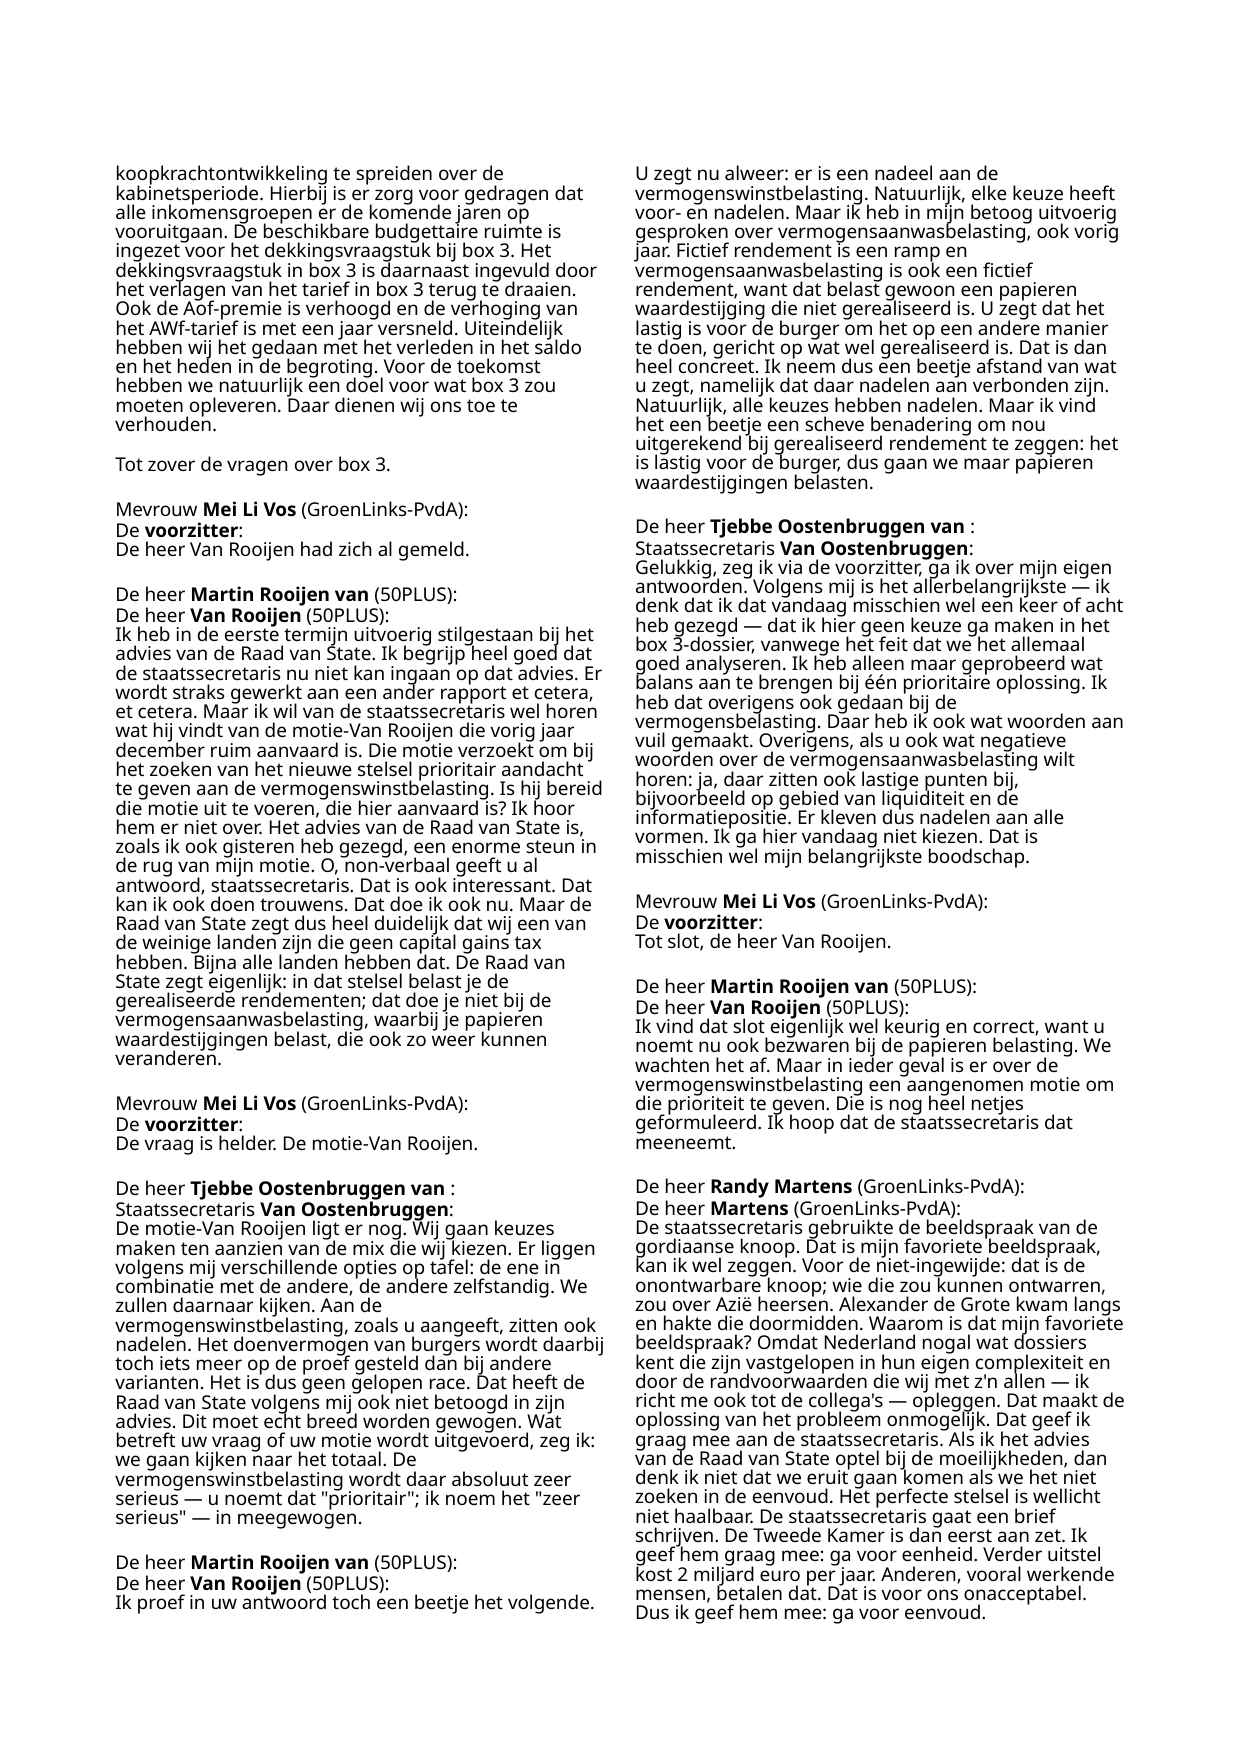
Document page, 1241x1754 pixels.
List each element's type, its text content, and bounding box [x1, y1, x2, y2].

text De heer Van Rooijen (50PLUS): [635, 999, 1125, 1018]
text De heer Martin Rooijen van (50PLUS): [115, 581, 605, 607]
text Ik proef in uw antwoord toch een beetje het volgende. [115, 1594, 605, 1614]
text De voorzitter: [635, 914, 1125, 933]
text koopkrachtontwikkeling te spreiden over de kabinetsperiode. Hierbij is er zorg voor gedragen dat alle inkomensgroepen er de komende jaren op vooruitgaan. De beschikbare budgettaire ruimte is ingezet voor het dekkingsvraagstuk bij box 3. Het dekkingsvraagstuk in box 3 is daarnaast ingevuld door het verlagen van het tarief in box 3 terug te draaien. Ook de Aof-premie is verhoogd en de verhoging van het AWf-tarief is met een jaar versneld. Uiteindelijk hebben wij het gedaan met het verleden in het saldo en het heden in de begroting. Voor de toekomst hebben we natuurlijk een doel voor wat box 3 zou moeten opleveren. Daar dienen wij ons toe te verhouden. [115, 165, 605, 435]
text Ik heb in de eerste termijn uitvoerig stilgestaan bij het advies van de Raad van State. Ik begrijp heel goed dat de staatssecretaris nu niet kan ingaan op dat advies. Er wordt straks gewerkt aan een ander rapport et cetera, et cetera. Maar ik wil van de staatssecretaris wel horen wat hij vindt van de motie-Van Rooijen die vorig jaar december ruim aanvaard is. Die motie verzoekt om bij het zoeken van het nieuwe stelsel prioritair aandacht te geven aan de vermogenswinstbelasting. Is hij bereid die motie uit te voeren, die hier aanvaard is? Ik hoor hem er niet over. Het advies van de Raad van State is, zoals ik ook gisteren heb gezegd, een enorme steun in de rug van mijn motie. O, non-verbaal geeft u al antwoord, staatssecretaris. Dat is ook interessant. Dat kan ik ook doen trouwens. Dat doe ik ook nu. Maar de Raad van State zegt dus heel duidelijk dat wij een van de weinige landen zijn die geen capital gains tax hebben. Bijna alle landen hebben dat. De Raad van State zegt eigenlijk: in dat stelsel belast je de gerealiseerde rendementen; dat doe je niet bij de vermogensaanwasbelasting, waarbij je papieren waardestijgingen belast, die ook zo weer kunnen veranderen. [115, 626, 605, 1069]
text U zegt nu alweer: er is een nadeel aan de vermogenswinstbelasting. Natuurlijk, elke keuze heeft voor- en nadelen. Maar ik heb in mijn betoog uitvoerig gesproken over vermogensaanwasbelasting, ook vorig jaar. Fictief rendement is een ramp en vermogensaanwasbelasting is ook een fictief rendement, want dat belast gewoon een papieren waardestijging die niet gerealiseerd is. U zegt dat het lastig is voor de burger om het op een andere manier te doen, gericht op wat wel gerealiseerd is. Dat is dan heel concreet. Ik neem dus een beetje afstand van wat u zegt, namelijk dat daar nadelen aan verbonden zijn. Natuurlijk, alle keuzes hebben nadelen. Maar ik vind het een beetje een scheve benadering om nou uitgerekend bij gerealiseerd rendement te zeggen: het is lastig voor de burger, dus gaan we maar papieren waardestijgingen belasten. [635, 165, 1125, 493]
text Ik vind dat slot eigenlijk wel keurig en correct, want u noemt nu ook bezwaren bij de papieren belasting. We wachten het af. Maar in ieder geval is er over de vermogenswinstbelasting een aangenomen motie om die prioriteit te geven. Die is nog heel netjes geformuleerd. Ik hoop dat de staatssecretaris dat meeneemt. [635, 1018, 1125, 1153]
text Tot zover de vragen over box 3. [115, 456, 605, 475]
text De heer Tjebbe Oostenbruggen van : [635, 514, 1125, 539]
text De heer Van Rooijen had zich al gemeld. [115, 541, 605, 560]
text De heer Van Rooijen (50PLUS): [115, 1575, 605, 1594]
text Tot slot, de heer Van Rooijen. [635, 933, 1125, 952]
text De motie-Van Rooijen ligt er nog. Wij gaan keuzes maken ten aanzien van de mix die wij kiezen. Er liggen volgens mij verschillende opties op tafel: de ene in combinatie met de andere, de andere zelfstandig. We zullen daarnaar kijken. Aan de vermogenswinstbelasting, zoals u aangeeft, zitten ook nadelen. Het doenvermogen van burgers wordt daarbij toch iets meer op de proef gesteld dan bij andere varianten. Het is dus geen gelopen race. Dat heeft de Raad van State volgens mij ook niet betoogd in zijn advies. Dit moet echt breed worden gewogen. Wat betreft uw vraag of uw motie wordt uitgevoerd, zeg ik: we gaan kijken naar het totaal. De vermogenswinstbelasting wordt daar absoluut zeer serieus — u noemt dat "prioritair"; ik noem het "zeer serieus" — in meegewogen. [115, 1220, 605, 1528]
text De heer Tjebbe Oostenbruggen van : [115, 1175, 605, 1201]
text Staatssecretaris Van Oostenbruggen: [115, 1201, 605, 1220]
text De heer Randy Martens (GroenLinks-PvdA): [635, 1174, 1125, 1199]
text Gelukkig, zeg ik via de voorzitter, ga ik over mijn eigen antwoorden. Volgens mij is het allerbelangrijkste — ik denk dat ik dat vandaag misschien wel een keer of acht heb gezegd — dat ik hier geen keuze ga maken in het box 3-dossier, vanwege het feit dat we het allemaal goed analyseren. Ik heb alleen maar geprobeerd wat balans aan te brengen bij één prioritaire oplossing. Ik heb dat overigens ook gedaan bij de vermogensbelasting. Daar heb ik ook wat woorden aan vuil gemaakt. Overigens, als u ook wat negatieve woorden over de vermogensaanwasbelasting wilt horen: ja, daar zitten ook lastige punten bij, bijvoorbeeld op gebied van liquiditeit en de informatiepositie. Er kleven dus nadelen aan alle vormen. Ik ga hier vandaag niet kiezen. Dat is misschien wel mijn belangrijkste boodschap. [635, 559, 1125, 867]
text De voorzitter: [115, 1116, 605, 1135]
text Staatssecretaris Van Oostenbruggen: [635, 539, 1125, 559]
text Mevrouw Mei Li Vos (GroenLinks-PvdA): [115, 1090, 605, 1116]
text De vraag is helder. De motie-Van Rooijen. [115, 1135, 605, 1154]
text Mevrouw Mei Li Vos (GroenLinks-PvdA): [115, 496, 605, 522]
text De heer Van Rooijen (50PLUS): [115, 607, 605, 626]
text De voorzitter: [115, 522, 605, 541]
text De heer Martin Rooijen van (50PLUS): [115, 1549, 605, 1575]
text De heer Martin Rooijen van (50PLUS): [635, 973, 1125, 999]
text De heer Martens (GroenLinks-PvdA): [635, 1199, 1125, 1219]
text Mevrouw Mei Li Vos (GroenLinks-PvdA): [635, 888, 1125, 914]
text De staatssecretaris gebruikte de beeldspraak van de gordiaanse knoop. Dat is mijn favoriete beeldspraak, kan ik wel zeggen. Voor de niet-ingewijde: dat is de onontwarbare knoop; wie die zou kunnen ontwarren, zou over Azië heersen. Alexander de Grote kwam langs en hakte die doormidden. Waarom is dat mijn favoriete beeldspraak? Omdat Nederland nogal wat dossiers kent die zijn vastgelopen in hun eigen complexiteit en door de randvoorwaarden die wij met z'n allen — ik richt me ook tot de collega's — opleggen. Dat maakt de oplossing van het probleem onmogelijk. Dat geef ik graag mee aan de staatssecretaris. Als ik het advies van de Raad van State optel bij de moeilijkheden, dan denk ik niet dat we eruit gaan komen als we het niet zoeken in de eenvoud. Het perfecte stelsel is wellicht niet haalbaar. De staatssecretaris gaat een brief schrijven. De Tweede Kamer is dan eerst aan zet. Ik geef hem graag mee: ga voor eenheid. Verder uitstel kost 2 miljard euro per jaar. Anderen, vooral werkende mensen, betalen dat. Dat is voor ons onacceptabel. Dus ik geef hem mee: ga voor eenvoud. [635, 1219, 1125, 1623]
